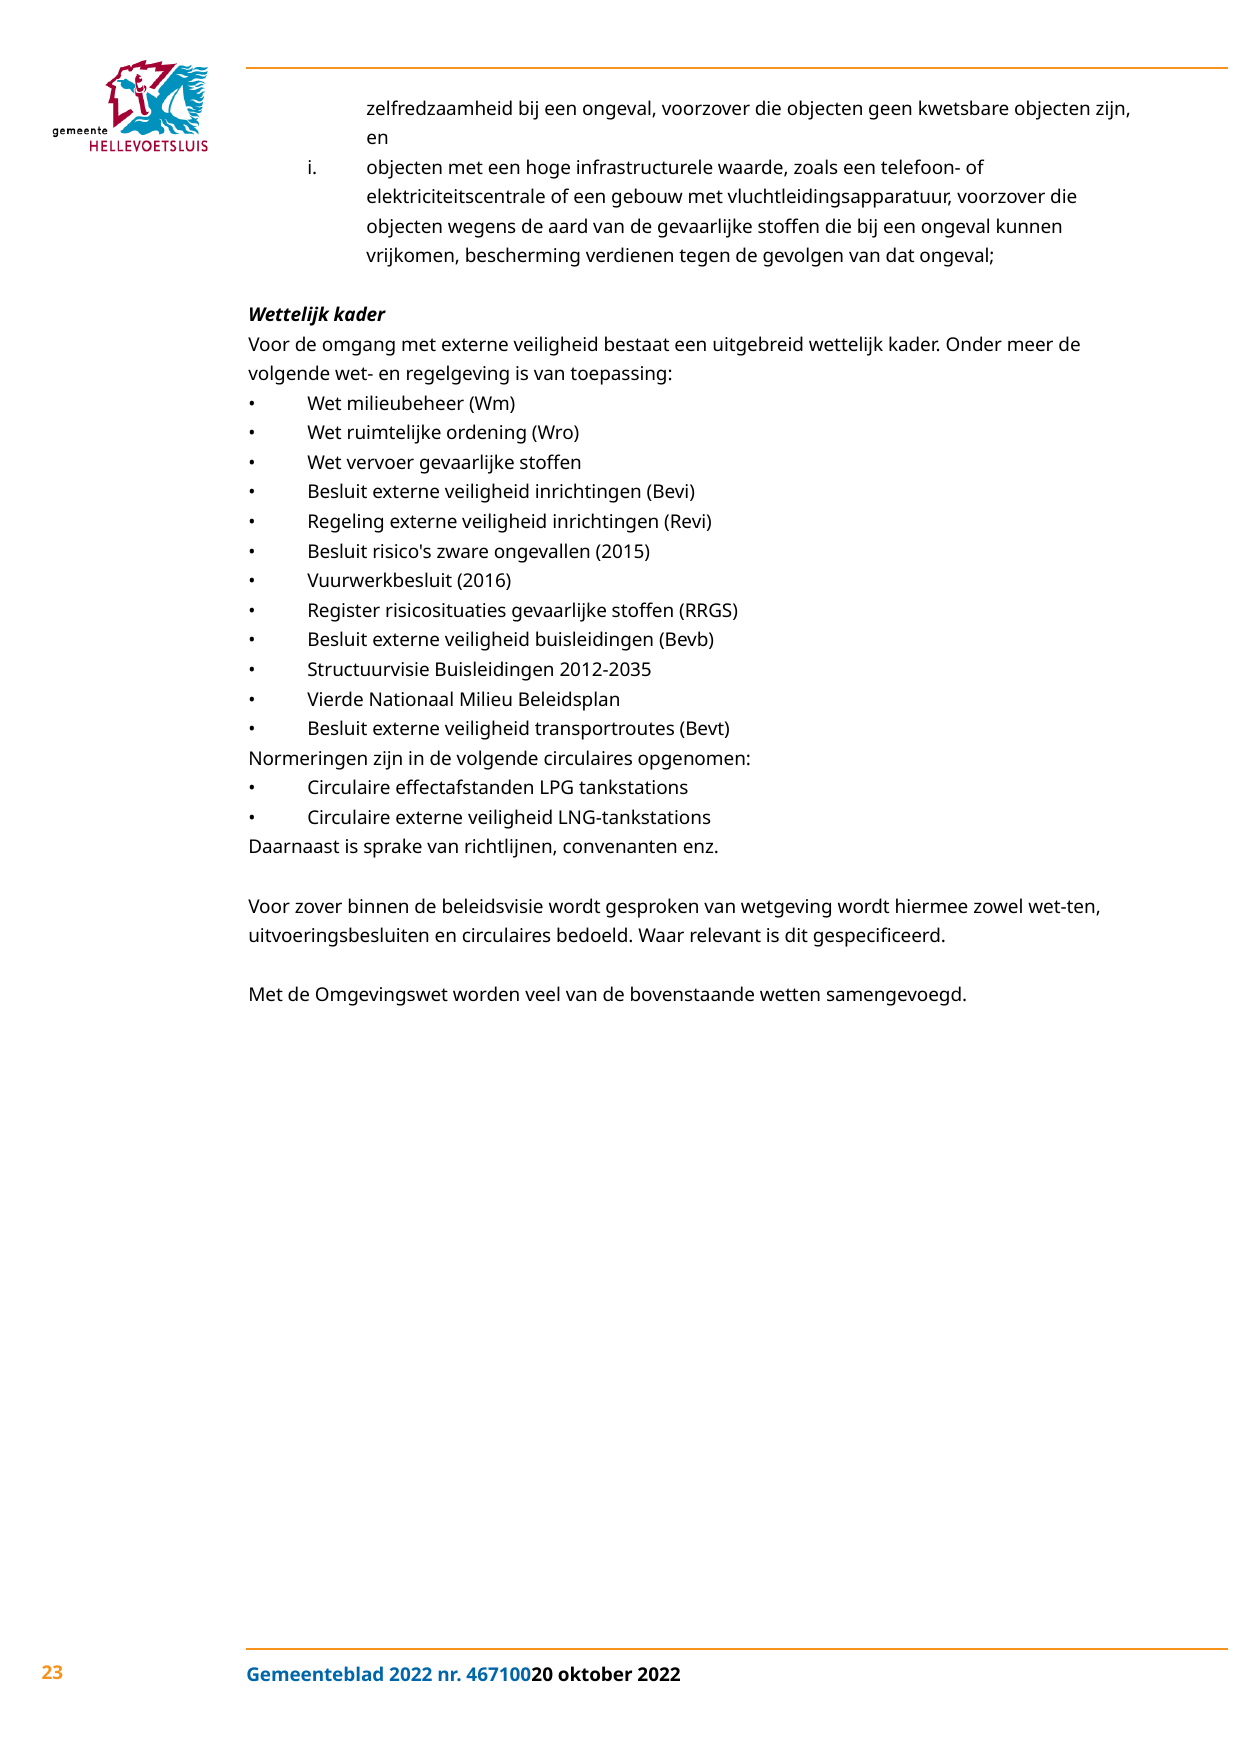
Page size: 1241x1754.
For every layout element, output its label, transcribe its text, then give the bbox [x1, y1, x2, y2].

list Structuurvisie Buisleidingen 2012-2035 [248, 656, 1152, 682]
text Met de Omgevingswet worden veel van de bovenstaande wetten samengevoegd. [248, 982, 1152, 1007]
list Besluit externe veiligheid buisleidingen (Bevb) [248, 627, 1152, 652]
list Vuurwerkbesluit (2016) [248, 567, 1152, 593]
list Wet ruimtelijke ordening (Wro) [248, 419, 1152, 445]
text Wettelijk kader [248, 301, 1152, 327]
list Circulaire externe veiligheid LNG-tankstations [248, 804, 1152, 830]
list Circulaire effectafstanden LPG tankstations [248, 774, 1152, 800]
table_header zelfredzaamheid bij een ongeval, voorzover die objecten geen kwetsbare objecten zijn, en objecten met een hoge infrastructurele waarde, zoals een telefoon- of elektriciteitscentrale of een gebouw met vluchtleidingsapparatuur, voorzover die objecten wegens de aard van de gevaarlijke stoffen die bij een ongeval kunnen vrijkomen, bescherming verdienen tegen de gevolgen van dat ongeval; [248, 95, 1152, 268]
text Voor de omgang met externe veiligheid bestaat een uitgebreid wettelijk kader. Onder meer de volgende wet- en regelgeving is van toepassing: [248, 331, 1152, 386]
text Normeringen zijn in de volgende circulaires opgenomen: [248, 745, 1152, 771]
list Besluit risico's zware ongevallen (2015) [248, 538, 1152, 564]
list Wet vervoer gevaarlijke stoffen [248, 449, 1152, 475]
list Register risicosituaties gevaarlijke stoffen (RRGS) [248, 597, 1152, 623]
text Daarnaast is sprake van richtlijnen, convenanten enz. [248, 834, 1152, 859]
text Voor zover binnen de beleidsvisie wordt gesproken van wetgeving wordt hiermee zowel wet-ten, uitvoeringsbesluiten en circulaires bedoeld. Waar relevant is dit gespecificeerd. [248, 893, 1152, 948]
list Wet milieubeheer (Wm) [248, 390, 1152, 416]
list Regeling externe veiligheid inrichtingen (Revi) [248, 508, 1152, 534]
list Vierde Nationaal Milieu Beleidsplan [248, 686, 1152, 712]
picture [41, 47, 231, 172]
list Besluit externe veiligheid transportroutes (Bevt) [248, 715, 1152, 741]
list Besluit externe veiligheid inrichtingen (Bevi) [248, 479, 1152, 504]
